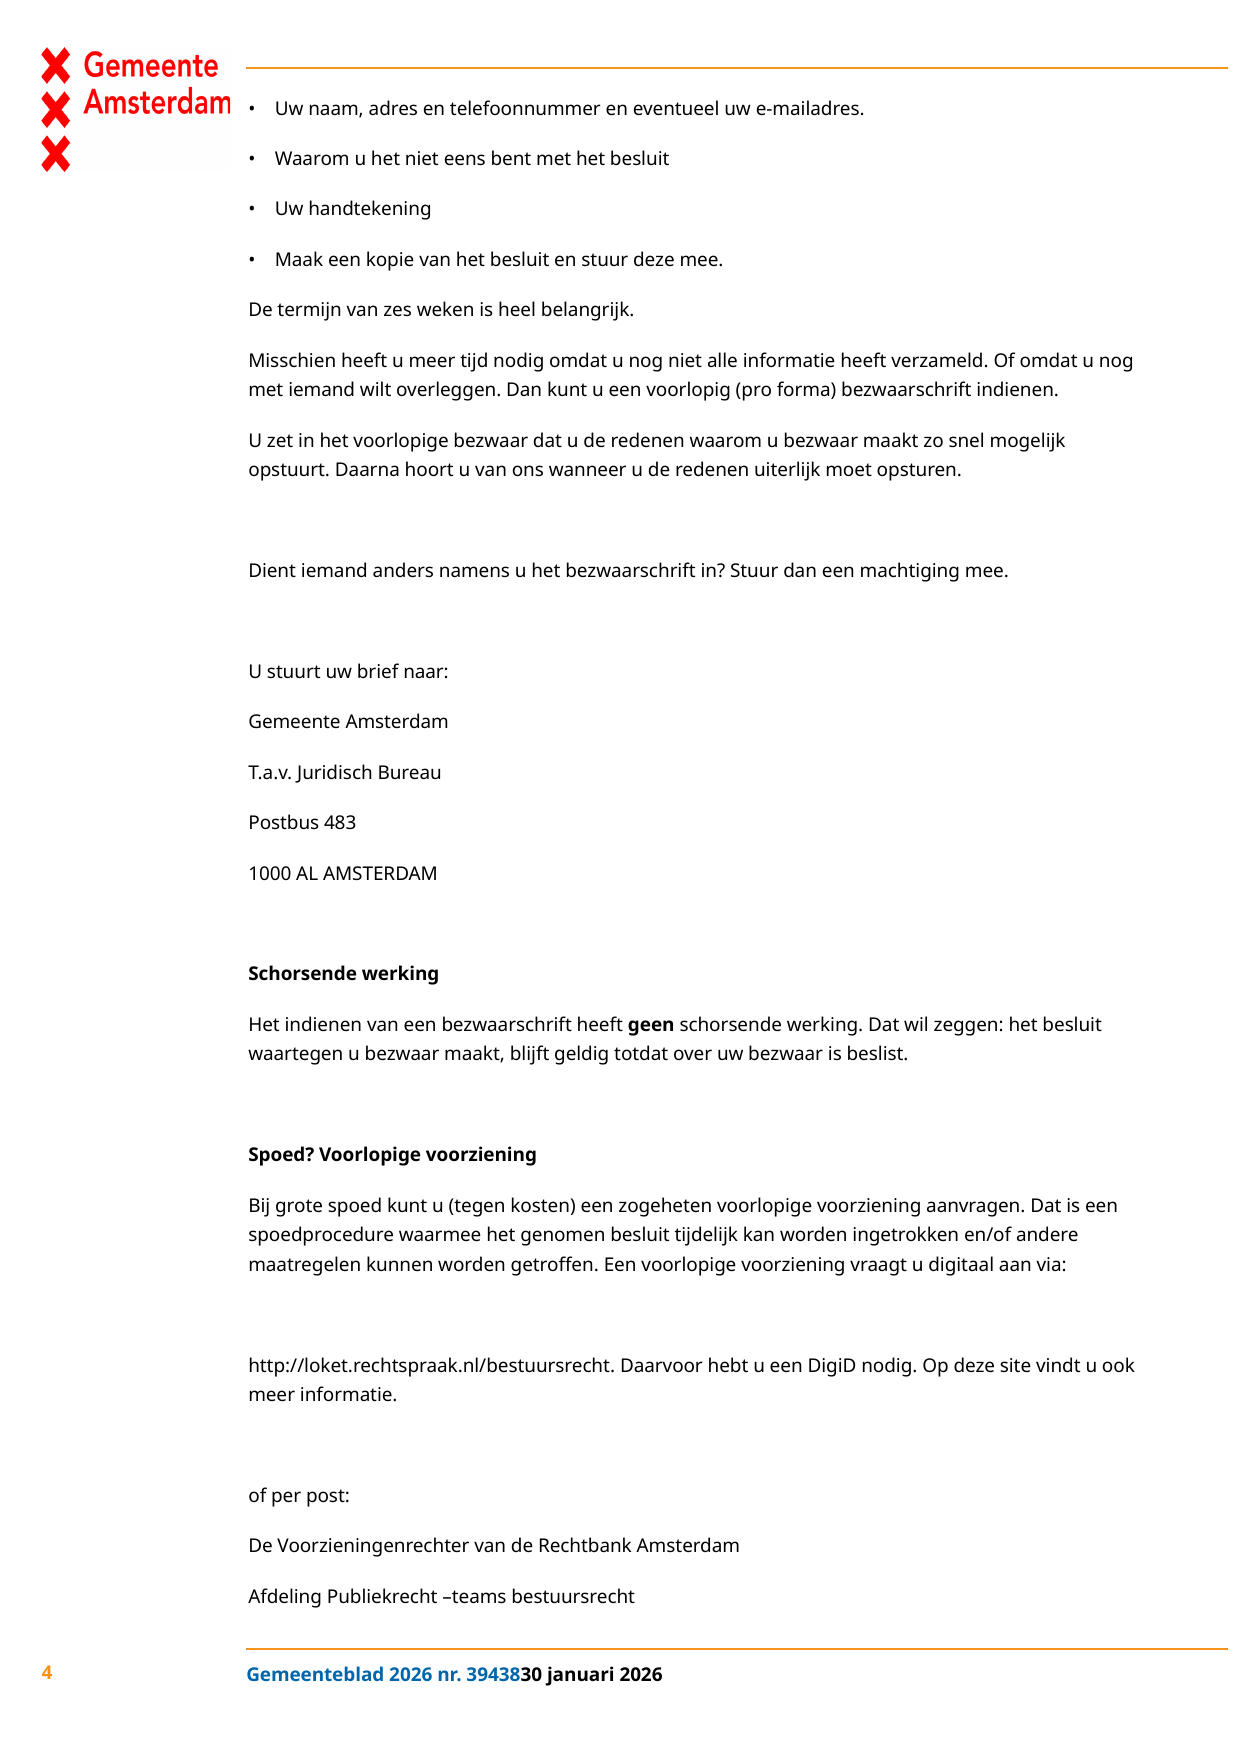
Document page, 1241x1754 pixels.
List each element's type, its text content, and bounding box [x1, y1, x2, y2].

text 1000 AL AMSTERDAM [248, 860, 1152, 886]
text • Waarom u het niet eens bent met het besluit [248, 145, 1152, 171]
text De Voorzieningenrechter van de Rechtbank Amsterdam [248, 1533, 1152, 1558]
text Spoed? Voorlopige voorziening [248, 1141, 1152, 1167]
text T.a.v. Juridisch Bureau [248, 759, 1152, 785]
text • Uw naam, adres en telefoonnummer en eventueel uw e-mailadres. [248, 95, 1152, 121]
text U stuurt uw brief naar: [248, 658, 1152, 684]
text U zet in het voorlopige bezwaar dat u de redenen waarom u bezwaar maakt zo snel mogelijk opstuurt. Daarna hoort u van ons wanneer u de redenen uiterlijk moet opsturen. [248, 427, 1152, 482]
text • Uw handtekening [248, 196, 1152, 221]
text Schorsende werking [248, 961, 1152, 986]
picture [41, 47, 231, 172]
text Misschien heeft u meer tijd nodig omdat u nog niet alle informatie heeft verzameld. Of omdat u nog met iemand wilt overleggen. Dan kunt u een voorlopig (pro forma) bezwaarschrift indienen. [248, 347, 1152, 402]
text Postbus 483 [248, 809, 1152, 835]
text http://loket.rechtspraak.nl/bestuursrecht. Daarvoor hebt u een DigiD nodig. Op deze site vindt u ook meer informatie. [248, 1352, 1152, 1407]
text Bij grote spoed kunt u (tegen kosten) een zogeheten voorlopige voorziening aanvragen. Dat is een spoedprocedure waarmee het genomen besluit tijdelijk kan worden ingetrokken en/of andere maatregelen kunnen worden getroffen. Een voorlopige voorziening vraagt u digitaal aan via: [248, 1192, 1152, 1277]
text of per post: [248, 1482, 1152, 1508]
text • Maak een kopie van het besluit en stuur deze mee. [248, 246, 1152, 272]
text Dient iemand anders namens u het bezwaarschrift in? Stuur dan een machtiging mee. [248, 557, 1152, 583]
text Gemeente Amsterdam [248, 708, 1152, 734]
text De termijn van zes weken is heel belangrijk. [248, 296, 1152, 322]
text Afdeling Publiekrecht –teams bestuursrecht [248, 1583, 1152, 1609]
text Het indienen van een bezwaarschrift heeft geen schorsende werking. Dat wil zeggen: het besluit waartegen u bezwaar maakt, blijft geldig totdat over uw bezwaar is beslist. [248, 1011, 1152, 1066]
